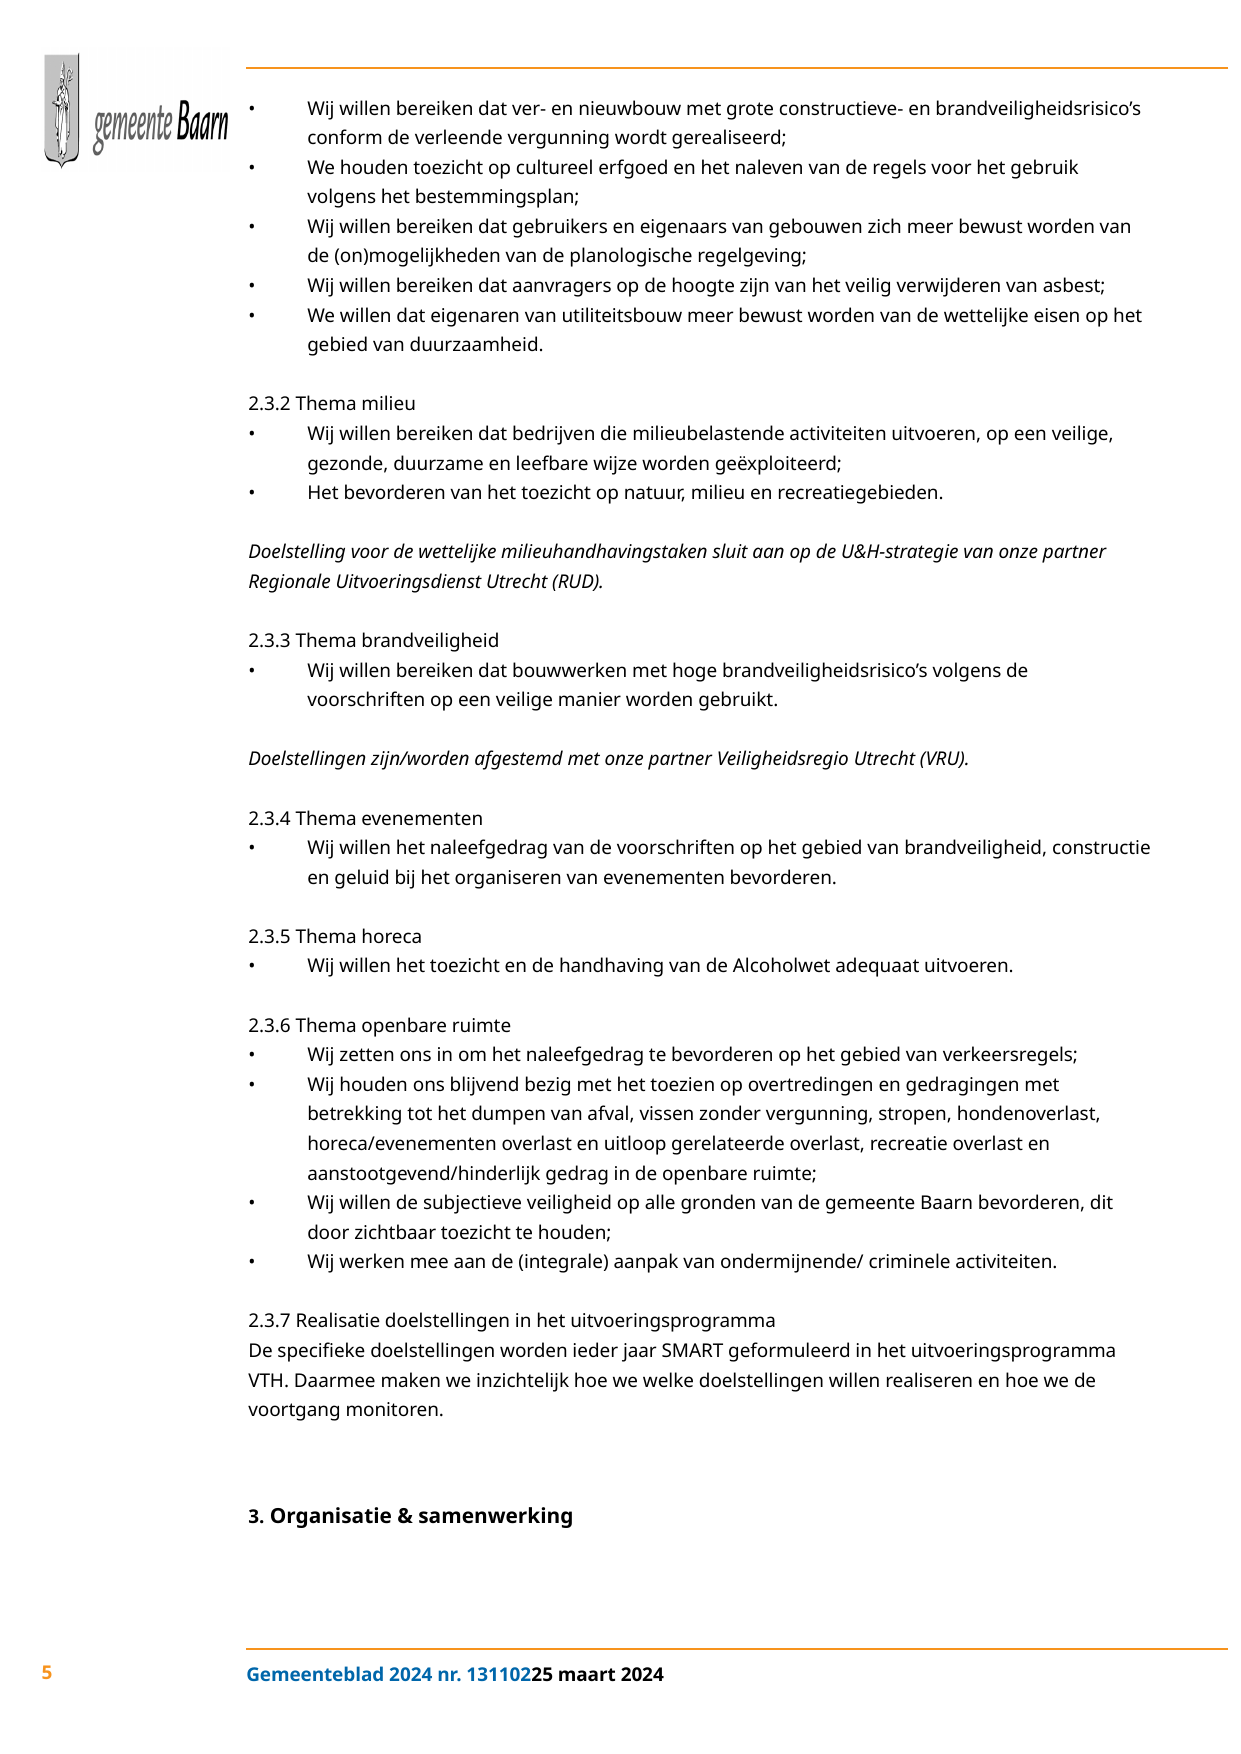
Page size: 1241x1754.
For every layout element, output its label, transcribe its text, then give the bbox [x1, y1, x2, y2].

text 2.3.4 Thema evenementen [248, 805, 1152, 831]
text Doelstellingen zijn/worden afgestemd met onze partner Veiligheidsregio Utrecht (VRU). [248, 746, 1152, 771]
text 2.3.6 Thema openbare ruimte [248, 1012, 1152, 1038]
list Wij willen de subjectieve veiligheid op alle gronden van de gemeente Baarn bevorderen, dit door zichtbaar toezicht te houden; [248, 1189, 1152, 1245]
text 2.3.7 Realisatie doelstellingen in het uitvoeringsprogramma [248, 1308, 1152, 1333]
list Wij willen bereiken dat bouwwerken met hoge brandveiligheidsrisico’s volgens de voorschriften op een veilige manier worden gebruikt. [248, 657, 1152, 712]
list Het bevorderen van het toezicht op natuur, milieu en recreatiegebieden. [248, 479, 1152, 505]
picture [41, 47, 231, 172]
text De specifieke doelstellingen worden ieder jaar SMART geformuleerd in het uitvoeringsprogramma VTH. Daarmee maken we inzichtelijk hoe we welke doelstellingen willen realiseren en hoe we de voortgang monitoren. [248, 1337, 1152, 1422]
text Doelstelling voor de wettelijke milieuhandhavingstaken sluit aan op de U&H-strategie van onze partner Regionale Uitvoeringsdienst Utrecht (RUD). [248, 538, 1152, 594]
text 2.3.5 Thema horeca [248, 923, 1152, 949]
list Wij willen bereiken dat bedrijven die milieubelastende activiteiten uitvoeren, op een veilige, gezonde, duurzame en leefbare wijze worden geëxploiteerd; [248, 420, 1152, 476]
text 2.3.2 Thema milieu [248, 391, 1152, 416]
list We willen dat eigenaren van utiliteitsbouw meer bewust worden van de wettelijke eisen op het gebied van duurzaamheid. [248, 302, 1152, 357]
list We houden toezicht op cultureel erfgoed en het naleven van de regels voor het gebruik volgens het bestemmingsplan; [248, 154, 1152, 209]
list Wij houden ons blijvend bezig met het toezien op overtredingen en gedragingen met betrekking tot het dumpen van afval, vissen zonder vergunning, stropen, hondenoverlast, horeca/evenementen overlast en uitloop gerelateerde overlast, recreatie overlast en aanstootgevend/hinderlijk gedrag in de openbare ruimte; [248, 1071, 1152, 1186]
text 2.3.3 Thema brandveiligheid [248, 627, 1152, 653]
list Wij willen bereiken dat aanvragers op de hoogte zijn van het veilig verwijderen van asbest; [248, 272, 1152, 298]
list Wij willen het toezicht en de handhaving van de Alcoholwet adequaat uitvoeren. [248, 953, 1152, 978]
list Wij willen het naleefgedrag van de voorschriften op het gebied van brandveiligheid, constructie en geluid bij het organiseren van evenementen bevorderen. [248, 834, 1152, 890]
list Wij werken mee aan de (integrale) aanpak van ondermijnende/ criminele activiteiten. [248, 1248, 1152, 1274]
list Wij willen bereiken dat gebruikers en eigenaars van gebouwen zich meer bewust worden van de (on)mogelijkheden van de planologische regelgeving; [248, 213, 1152, 268]
list Wij zetten ons in om het naleefgedrag te bevorderen op het gebied van verkeersregels; [248, 1041, 1152, 1067]
text 3. Organisatie & samenwerking [248, 1501, 1152, 1530]
list Wij willen bereiken dat ver- en nieuwbouw met grote constructieve- en brandveiligheidsrisico’s conform de verleende vergunning wordt gerealiseerd; [248, 95, 1152, 150]
